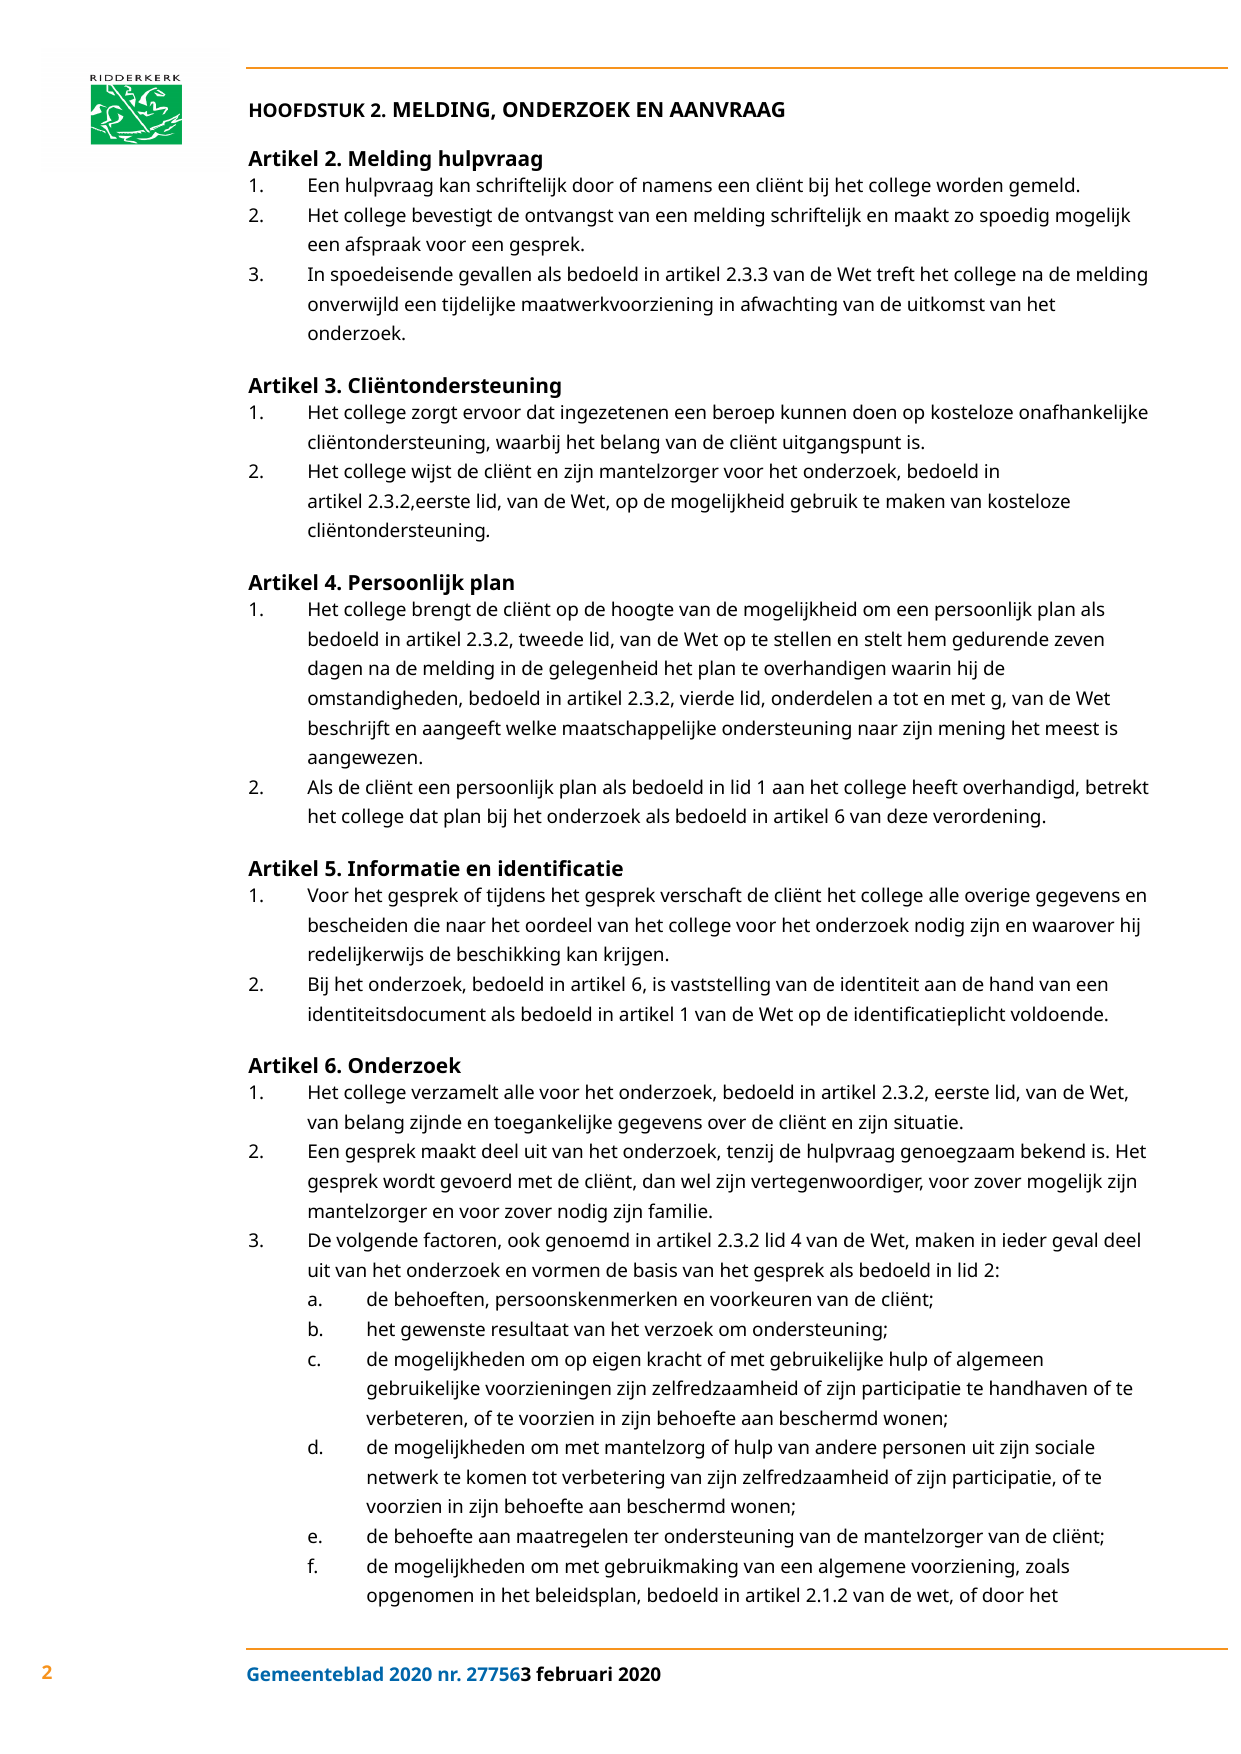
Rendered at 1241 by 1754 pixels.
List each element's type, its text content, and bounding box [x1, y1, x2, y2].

text Artikel 4. Persoonlijk plan [248, 568, 1152, 596]
list de mogelijkheden om op eigen kracht of met gebruikelijke hulp of algemeen gebruikelijke voorzieningen zijn zelfredzaamheid of zijn participatie te handhaven of te verbeteren, of te voorzien in zijn behoefte aan beschermd wonen; [307, 1346, 1152, 1431]
text HOOFDSTUK 2. MELDING, ONDERZOEK EN AANVRAAG [248, 95, 1152, 123]
list Het college wijst de cliënt en zijn mantelzorger voor het onderzoek, bedoeld in artikel 2.3.2,eerste lid, van de Wet, op de mogelijkheid gebruik te maken van kosteloze cliëntondersteuning. [248, 458, 1152, 543]
list de behoeften, persoonskenmerken en voorkeuren van de cliënt; [307, 1287, 1152, 1312]
text Artikel 5. Informatie en identificatie [248, 854, 1152, 882]
list de mogelijkheden om met gebruikmaking van een algemene voorziening, zoals opgenomen in het beleidsplan, bedoeld in artikel 2.1.2 van de wet, of door het [307, 1553, 1152, 1608]
list Als de cliënt een persoonlijk plan als bedoeld in lid 1 aan het college heeft overhandigd, betrekt het college dat plan bij het onderzoek als bedoeld in artikel 6 van deze verordening. [248, 774, 1152, 829]
list het gewenste resultaat van het verzoek om ondersteuning; [307, 1316, 1152, 1342]
list De volgende factoren, ook genoemd in artikel 2.3.2 lid 4 van de Wet, maken in ieder geval deel uit van het onderzoek en vormen de basis van het gesprek als bedoeld in lid 2: [248, 1227, 1152, 1283]
list Een gesprek maakt deel uit van het onderzoek, tenzij de hulpvraag genoegzaam bekend is. Het gesprek wordt gevoerd met de cliënt, dan wel zijn vertegenwoordiger, voor zover mogelijk zijn mantelzorger en voor zover nodig zijn familie. [248, 1139, 1152, 1224]
list Voor het gesprek of tijdens het gesprek verschaft de cliënt het college alle overige gegevens en bescheiden die naar het oordeel van het college voor het onderzoek nodig zijn en waarover hij redelijkerwijs de beschikking kan krijgen. [248, 882, 1152, 967]
list de mogelijkheden om met mantelzorg of hulp van andere personen uit zijn sociale netwerk te komen tot verbetering van zijn zelfredzaamheid of zijn participatie, of te voorzien in zijn behoefte aan beschermd wonen; [307, 1434, 1152, 1519]
list de behoefte aan maatregelen ter ondersteuning van de mantelzorger van de cliënt; [307, 1523, 1152, 1549]
list Het college zorgt ervoor dat ingezetenen een beroep kunnen doen op kosteloze onafhankelijke cliëntondersteuning, waarbij het belang van de cliënt uitgangspunt is. [248, 399, 1152, 454]
text Artikel 2. Melding hulpvraag [248, 144, 1152, 172]
list Het college bevestigt de ontvangst van een melding schriftelijk en maakt zo spoedig mogelijk een afspraak voor een gesprek. [248, 202, 1152, 257]
text Artikel 6. Onderzoek [248, 1051, 1152, 1079]
list In spoedeisende gevallen als bedoeld in artikel 2.3.3 van de Wet treft het college na de melding onverwijld een tijdelijke maatwerkvoorziening in afwachting van de uitkomst van het onderzoek. [248, 261, 1152, 346]
list Een hulpvraag kan schriftelijk door of namens een cliënt bij het college worden gemeld. [248, 172, 1152, 198]
list Het college brengt de cliënt op de hoogte van de mogelijkheid om een persoonlijk plan als bedoeld in artikel 2.3.2, tweede lid, van de Wet op te stellen en stelt hem gedurende zeven dagen na de melding in de gelegenheid het plan te overhandigen waarin hij de omstandigheden, bedoeld in artikel 2.3.2, vierde lid, onderdelen a tot en met g, van de Wet beschrijft en aangeeft welke maatschappelijke ondersteuning naar zijn mening het meest is aangewezen. [248, 596, 1152, 770]
list Het college verzamelt alle voor het onderzoek, bedoeld in artikel 2.3.2, eerste lid, van de Wet, van belang zijnde en toegankelijke gegevens over de cliënt en zijn situatie. [248, 1079, 1152, 1135]
picture [41, 47, 231, 172]
list Bij het onderzoek, bedoeld in artikel 6, is vaststelling van de identiteit aan de hand van een identiteitsdocument als bedoeld in artikel 1 van de Wet op de identificatieplicht voldoende. [248, 971, 1152, 1026]
text Artikel 3. Cliëntondersteuning [248, 371, 1152, 399]
